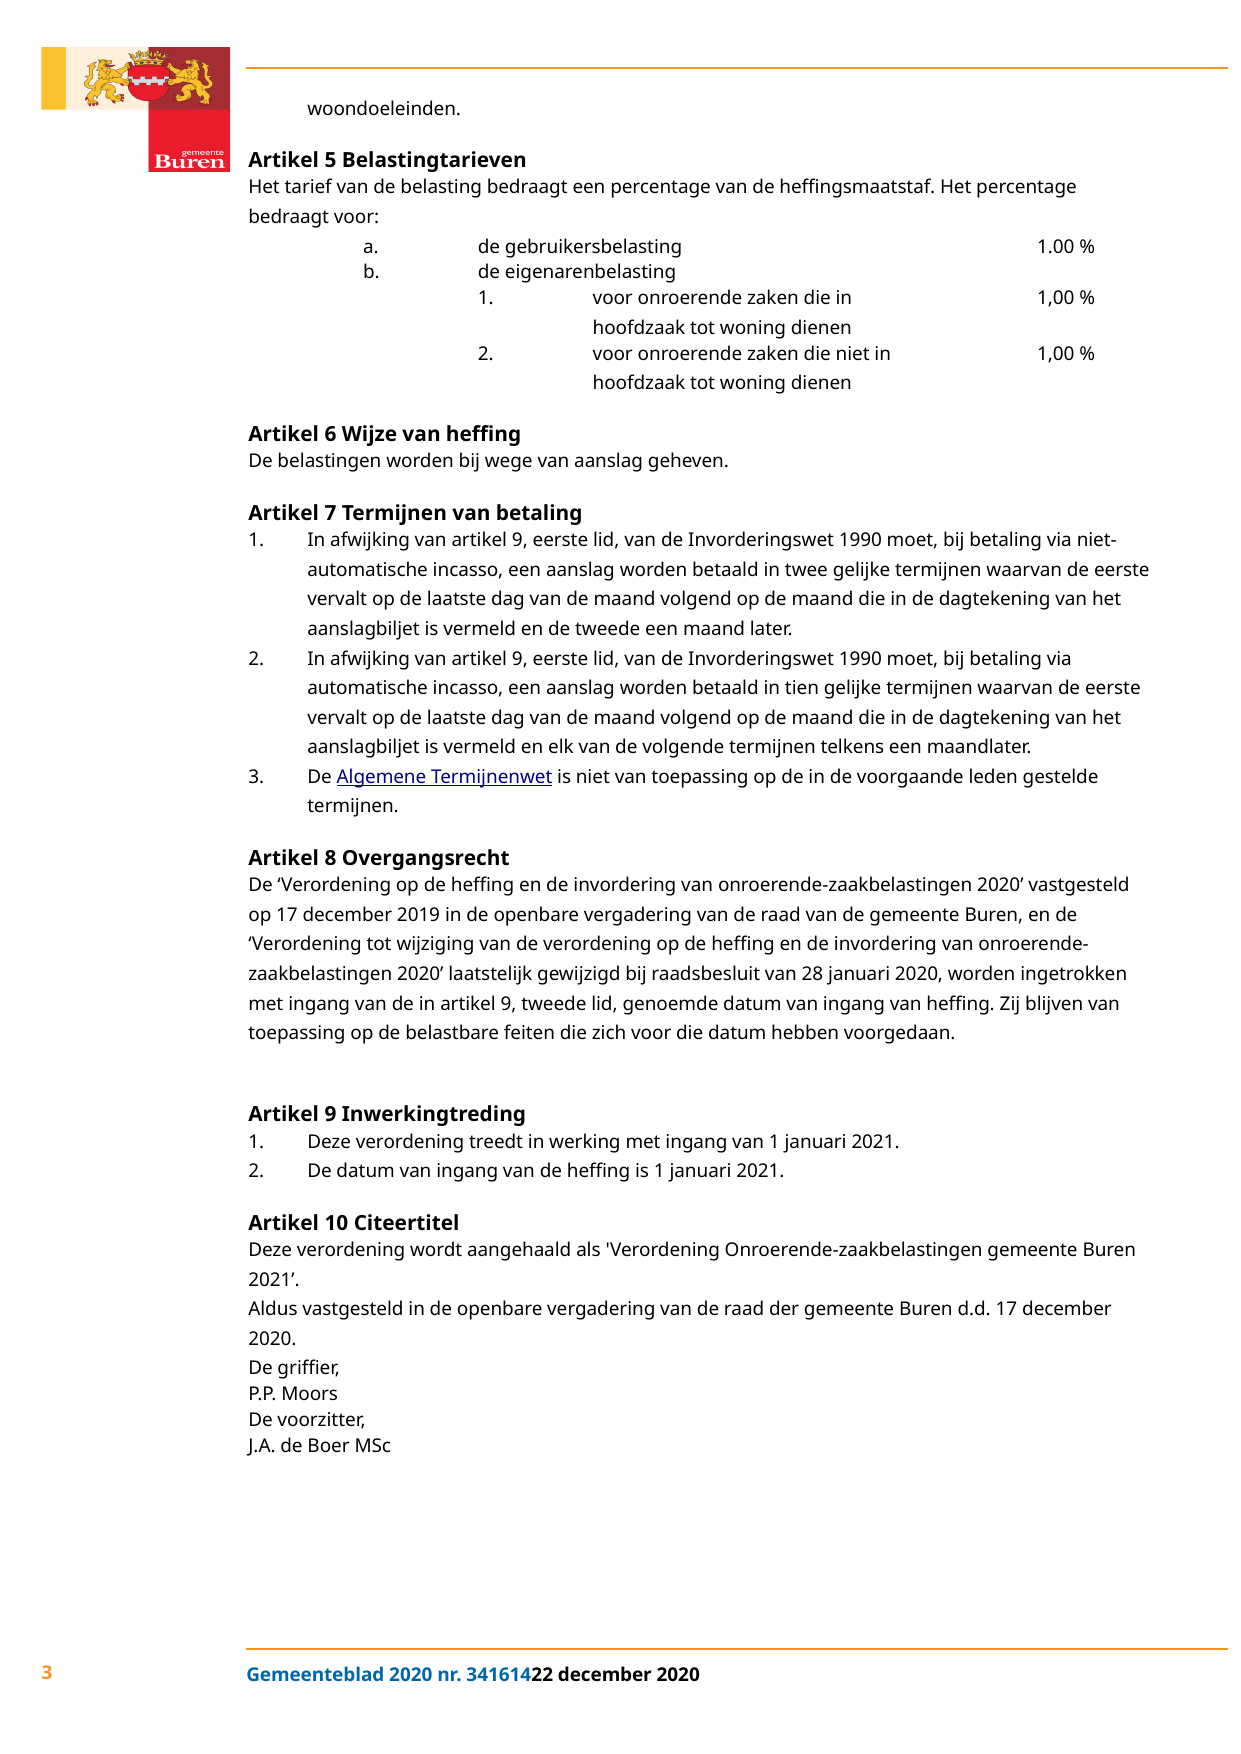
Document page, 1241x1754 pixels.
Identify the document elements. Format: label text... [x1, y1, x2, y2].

table_cell [922, 259, 1037, 284]
text Aldus vastgesteld in de openbare vergadering van de raad der gemeente Buren d.d. 17 december 2020. [248, 1295, 1152, 1351]
text De ‘Verordening op de heffing en de invordering van onroerende-zaakbelastingen 2020’ vastgesteld op 17 december 2019 in de openbare vergadering van de raad van de gemeente Buren, en de ‘Verordening tot wijziging van de verordening op de heffing en de invordering van onroerende-zaakbelastingen 2020’ laatstelijk gewijzigd bij raadsbesluit van 28 januari 2020, worden ingetrokken met ingang van de in artikel 9, tweede lid, genoemde datum van ingang van heffing. Zij blijven van toepassing op de belastbare feiten die zich voor die datum hebben voorgedaan. [248, 871, 1152, 1045]
table_header 1.00 % [1037, 233, 1152, 259]
list De datum van ingang van de heffing is 1 januari 2021. [248, 1157, 1152, 1183]
text Artikel 9 Inwerkingtreding [248, 1099, 1152, 1128]
table_cell 1. [478, 284, 592, 340]
table_cell [922, 340, 1037, 395]
text De griffier, [248, 1354, 1152, 1380]
text Artikel 5 Belastingtarieven [248, 145, 1152, 174]
picture [41, 47, 231, 172]
table_cell [922, 284, 1037, 340]
table_cell 1,00 % [1037, 340, 1152, 395]
list Deze verordening treedt in werking met ingang van 1 januari 2021. [248, 1128, 1152, 1153]
list woondoeleinden. [248, 95, 1152, 121]
list In afwijking van artikel 9, eerste lid, van de Invorderingswet 1990 moet, bij betaling via niet-automatische incasso, een aanslag worden betaald in twee gelijke termijnen waarvan de eerste vervalt op de laatste dag van de maand volgend op de maand die in de dagtekening van het aanslagbiljet is vermeld en de tweede een maand later. [248, 526, 1152, 641]
text Artikel 8 Overgangsrecht [248, 843, 1152, 871]
table_cell b. [363, 259, 478, 284]
text Artikel 10 Citeertitel [248, 1208, 1152, 1236]
table_cell [363, 340, 478, 395]
table_cell voor onroerende zaken die niet in hoofdzaak tot woning dienen [593, 340, 922, 395]
table_cell 1,00 % [1037, 284, 1152, 340]
list In afwijking van artikel 9, eerste lid, van de Invorderingswet 1990 moet, bij betaling via automatische incasso, een aanslag worden betaald in tien gelijke termijnen waarvan de eerste vervalt op de laatste dag van de maand volgend op de maand die in de dagtekening van het aanslagbiljet is vermeld en elk van de volgende termijnen telkens een maandlater. [248, 645, 1152, 759]
text De voorzitter, [248, 1406, 1152, 1432]
text Artikel 7 Termijnen van betaling [248, 498, 1152, 526]
table_cell [248, 340, 363, 395]
table_cell voor onroerende zaken die in hoofdzaak tot woning dienen [593, 284, 922, 340]
text P.P. Moors [248, 1380, 1152, 1406]
table_cell [248, 259, 363, 284]
table_cell de eigenarenbelasting [478, 259, 922, 284]
table_cell [248, 284, 363, 340]
table_header [922, 233, 1037, 259]
table_cell [363, 284, 478, 340]
text De belastingen worden bij wege van aanslag geheven. [248, 447, 1152, 473]
table_header [248, 233, 363, 259]
table_header de gebruikersbelasting [478, 233, 922, 259]
table_cell [1037, 259, 1152, 284]
text Deze verordening wordt aangehaald als 'Verordening Onroerende-zaakbelastingen gemeente Buren 2021’. [248, 1236, 1152, 1292]
text J.A. de Boer MSc [248, 1432, 1152, 1457]
text Artikel 6 Wijze van heffing [248, 419, 1152, 447]
table_header a. [363, 233, 478, 259]
table_cell 2. [478, 340, 592, 395]
list De Algemene Termijnenwet is niet van toepassing op de in de voorgaande leden gestelde termijnen. [248, 763, 1152, 818]
text Het tarief van de belasting bedraagt een percentage van de heffingsmaatstaf. Het percentage bedraagt voor: [248, 174, 1152, 229]
